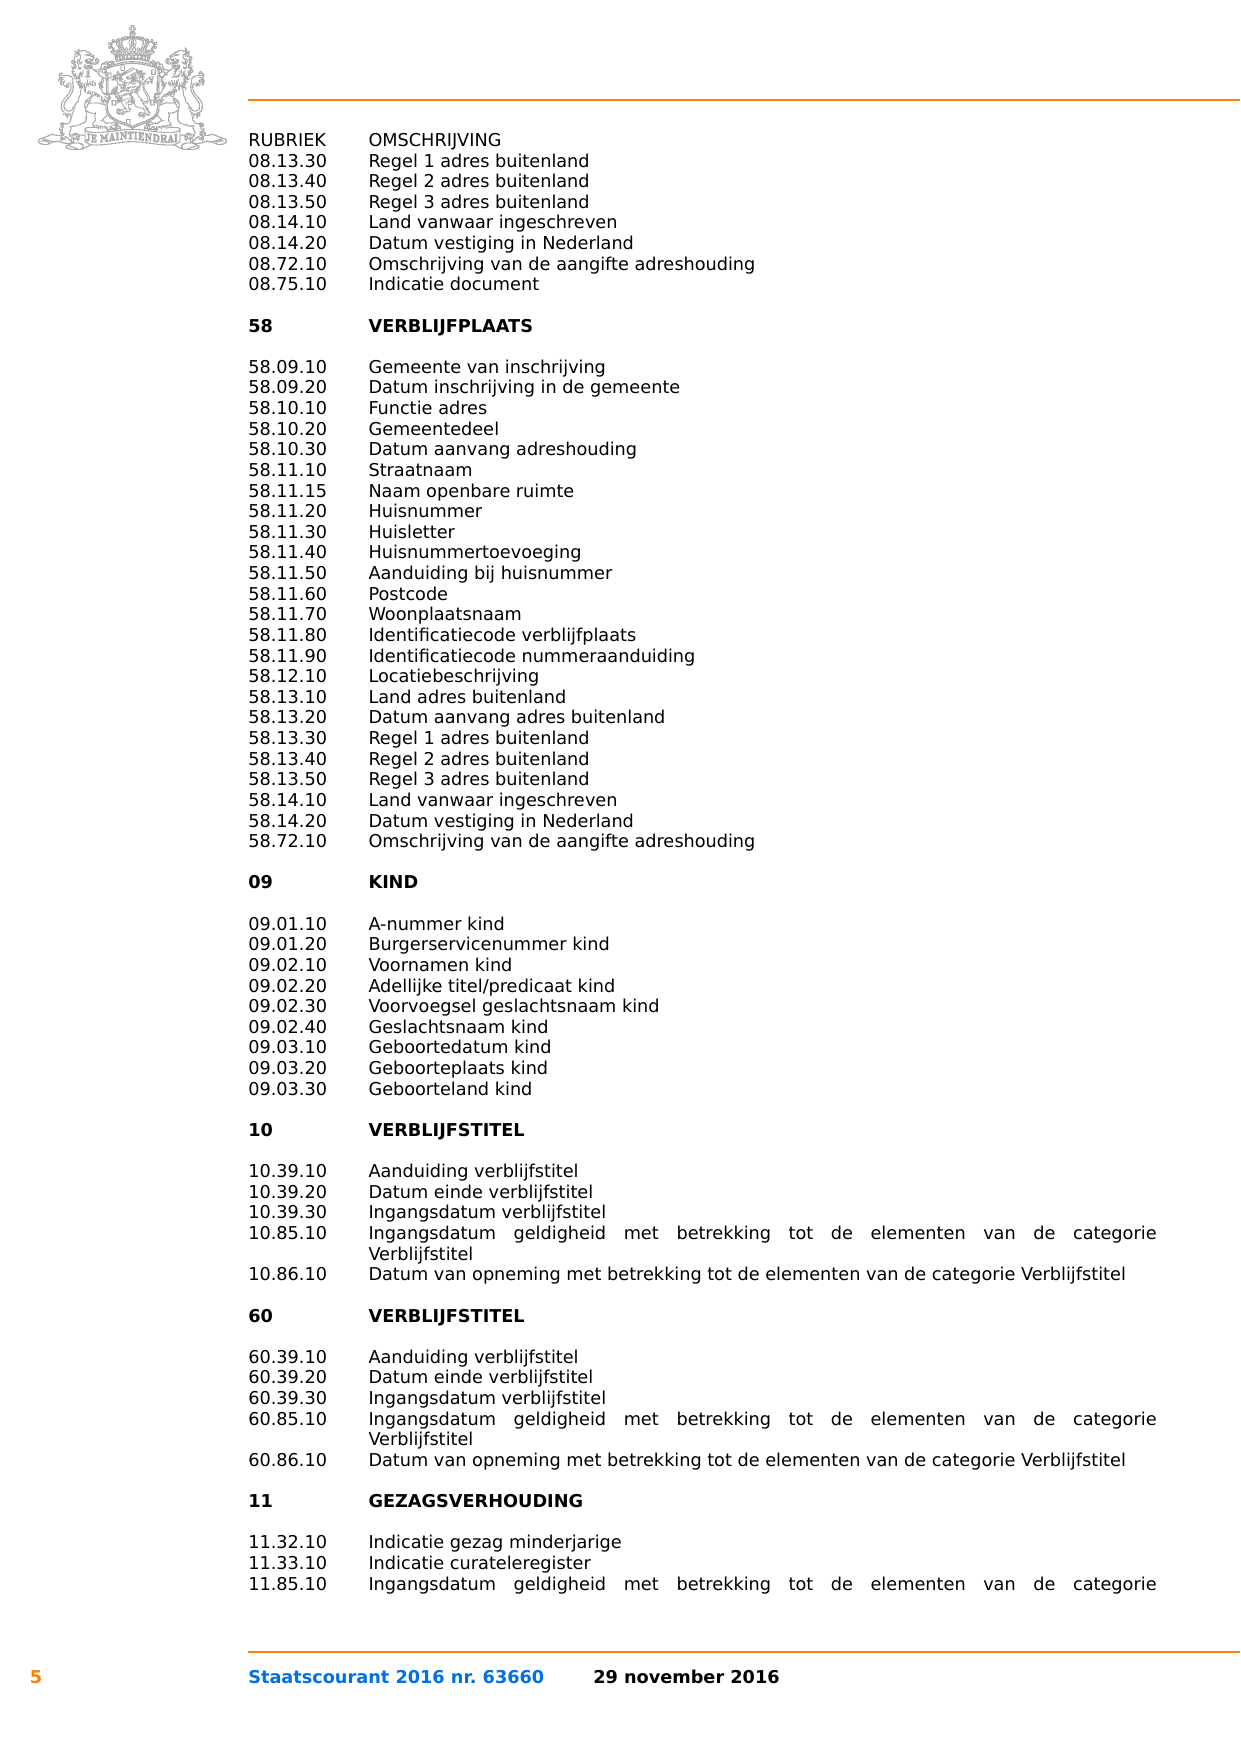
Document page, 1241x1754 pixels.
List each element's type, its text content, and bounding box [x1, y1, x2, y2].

table_cell Land vanwaar ingeschreven [363, 213, 1163, 233]
table_cell 11.33.10 [248, 1553, 362, 1574]
table_cell [248, 893, 362, 914]
table_cell Datum van opneming met betrekking tot de elementen van de categorie Verblijfstitel [363, 1450, 1163, 1471]
table_cell 58.14.10 [248, 790, 362, 811]
table_cell Geboortedatum kind [363, 1038, 1163, 1058]
table_cell Geboorteland kind [363, 1079, 1163, 1099]
table_cell Geslachtsnaam kind [363, 1017, 1163, 1037]
table_cell 09.02.10 [248, 955, 362, 976]
table_cell 09.03.10 [248, 1038, 362, 1058]
table_cell Indicatie document [363, 274, 1163, 295]
table_cell Straatnaam [363, 460, 1163, 481]
table_cell Ingangsdatum geldigheid met betrekking tot de elementen van de categorie [363, 1574, 1163, 1594]
table_cell 08.72.10 [248, 254, 362, 274]
table_cell Ingangsdatum geldigheid met betrekking tot de elementen van de categorie Verblijfstitel [363, 1409, 1163, 1450]
table_cell 58.09.10 [248, 357, 362, 377]
table_cell Voorvoegsel geslachtsnaam kind [363, 996, 1163, 1017]
table_cell Geboorteplaats kind [363, 1058, 1163, 1079]
table_cell A-nummer kind [363, 914, 1163, 934]
table_cell [248, 1326, 362, 1347]
table_cell Gemeentedeel [363, 419, 1163, 439]
table_cell Functie adres [363, 398, 1163, 419]
picture [38, 25, 227, 150]
table_cell [363, 1512, 1163, 1532]
table_cell [248, 1141, 362, 1161]
table_header OMSCHRIJVING [363, 130, 1163, 151]
table_cell Aanduiding verblijfstitel [363, 1347, 1163, 1367]
table_cell Datum vestiging in Nederland [363, 233, 1163, 254]
table_cell Land vanwaar ingeschreven [363, 790, 1163, 811]
table_cell 58.11.10 [248, 460, 362, 481]
table_cell 11 [248, 1491, 362, 1512]
table_header RUBRIEK [248, 130, 362, 151]
table_cell 10.85.10 [248, 1223, 362, 1264]
table_cell Datum einde verblijfstitel [363, 1368, 1163, 1388]
table_cell 08.14.20 [248, 233, 362, 254]
table_cell 60.39.30 [248, 1388, 362, 1409]
table_cell 09.03.20 [248, 1058, 362, 1079]
table_cell [363, 852, 1163, 872]
table_cell Datum vestiging in Nederland [363, 811, 1163, 831]
table_cell 58 [248, 316, 362, 336]
table_cell 58.11.15 [248, 481, 362, 501]
table_cell 58.10.20 [248, 419, 362, 439]
table_cell 09.02.30 [248, 996, 362, 1017]
table_cell Datum van opneming met betrekking tot de elementen van de categorie Verblijfstitel [363, 1264, 1163, 1285]
table_cell 58.11.30 [248, 522, 362, 542]
table_cell 60.39.20 [248, 1368, 362, 1388]
table_cell Naam openbare ruimte [363, 481, 1163, 501]
table_cell 09.03.30 [248, 1079, 362, 1099]
table_cell 58.09.20 [248, 378, 362, 398]
table_cell Regel 3 adres buitenland [363, 769, 1163, 790]
table_cell 58.11.80 [248, 625, 362, 646]
table_cell Ingangsdatum geldigheid met betrekking tot de elementen van de categorie Verblijfstitel [363, 1223, 1163, 1264]
table_cell 11.32.10 [248, 1533, 362, 1553]
table_cell Omschrijving van de aangifte adreshouding [363, 831, 1163, 852]
table_cell Burgerservicenummer kind [363, 934, 1163, 955]
table_cell 58.13.40 [248, 749, 362, 769]
table_cell 10 [248, 1120, 362, 1141]
table_cell [248, 852, 362, 872]
table_cell 58.11.50 [248, 563, 362, 584]
table_cell 58.13.20 [248, 708, 362, 728]
table_cell Regel 2 adres buitenland [363, 749, 1163, 769]
table_cell Locatiebeschrijving [363, 666, 1163, 687]
table_cell 08.75.10 [248, 274, 362, 295]
table_cell Identificatiecode nummeraanduiding [363, 646, 1163, 666]
table_cell Regel 1 adres buitenland [363, 728, 1163, 749]
table_cell Datum einde verblijfstitel [363, 1182, 1163, 1202]
table_cell Huisletter [363, 522, 1163, 542]
table_cell [248, 1471, 362, 1491]
table_cell Aanduiding bij huisnummer [363, 563, 1163, 584]
table_cell [363, 1326, 1163, 1347]
table_cell Huisnummertoevoeging [363, 543, 1163, 563]
table_cell Woonplaatsnaam [363, 604, 1163, 625]
table_cell 08.14.10 [248, 213, 362, 233]
table_cell [363, 295, 1163, 316]
table_cell 58.11.90 [248, 646, 362, 666]
table_cell [363, 1141, 1163, 1161]
table_cell Datum inschrijving in de gemeente [363, 378, 1163, 398]
table_cell GEZAGSVERHOUDING [363, 1491, 1163, 1512]
table_cell 09 [248, 873, 362, 893]
table_cell Indicatie gezag minderjarige [363, 1533, 1163, 1553]
table_cell Huisnummer [363, 501, 1163, 522]
table_cell VERBLIJFPLAATS [363, 316, 1163, 336]
table_cell 60.85.10 [248, 1409, 362, 1450]
table_cell 08.13.30 [248, 151, 362, 171]
table_cell [363, 1285, 1163, 1306]
table_cell 10.39.20 [248, 1182, 362, 1202]
table_cell 58.14.20 [248, 811, 362, 831]
table_cell Datum aanvang adreshouding [363, 439, 1163, 460]
table_cell 09.01.10 [248, 914, 362, 934]
table_cell 58.11.20 [248, 501, 362, 522]
table_cell 11.85.10 [248, 1574, 362, 1594]
table_cell 60 [248, 1306, 362, 1326]
table_cell 58.11.60 [248, 584, 362, 604]
table_cell Adellijke titel/predicaat kind [363, 976, 1163, 996]
table_cell [248, 336, 362, 357]
table_cell [248, 1512, 362, 1532]
table_cell Regel 2 adres buitenland [363, 171, 1163, 192]
table_cell 09.01.20 [248, 934, 362, 955]
table_cell Postcode [363, 584, 1163, 604]
table_cell 60.86.10 [248, 1450, 362, 1471]
table_cell 58.11.40 [248, 543, 362, 563]
table_cell 58.10.30 [248, 439, 362, 460]
table_cell Land adres buitenland [363, 687, 1163, 707]
table_cell KIND [363, 873, 1163, 893]
table_cell 58.10.10 [248, 398, 362, 419]
table_cell 58.11.70 [248, 604, 362, 625]
table_cell Indicatie curateleregister [363, 1553, 1163, 1574]
table_cell 10.39.10 [248, 1161, 362, 1182]
table_cell 10.39.30 [248, 1203, 362, 1223]
table_cell Regel 1 adres buitenland [363, 151, 1163, 171]
table_cell [363, 893, 1163, 914]
table_cell [363, 1471, 1163, 1491]
table_cell Gemeente van inschrijving [363, 357, 1163, 377]
table_cell 58.13.30 [248, 728, 362, 749]
table_cell VERBLIJFSTITEL [363, 1306, 1163, 1326]
table_cell Identificatiecode verblijfplaats [363, 625, 1163, 646]
table_cell Voornamen kind [363, 955, 1163, 976]
table_cell Ingangsdatum verblijfstitel [363, 1203, 1163, 1223]
table_cell 58.72.10 [248, 831, 362, 852]
table_cell [248, 295, 362, 316]
table_cell Aanduiding verblijfstitel [363, 1161, 1163, 1182]
table_cell 09.02.20 [248, 976, 362, 996]
table_cell [363, 1099, 1163, 1120]
table_cell 09.02.40 [248, 1017, 362, 1037]
table_cell 58.12.10 [248, 666, 362, 687]
table_cell Regel 3 adres buitenland [363, 192, 1163, 212]
table_cell 60.39.10 [248, 1347, 362, 1367]
table_cell 58.13.50 [248, 769, 362, 790]
table_cell 10.86.10 [248, 1264, 362, 1285]
table_cell VERBLIJFSTITEL [363, 1120, 1163, 1141]
table_cell [363, 336, 1163, 357]
table_cell [248, 1285, 362, 1306]
table_cell 58.13.10 [248, 687, 362, 707]
table_cell Datum aanvang adres buitenland [363, 708, 1163, 728]
table_cell 08.13.50 [248, 192, 362, 212]
table_cell [248, 1099, 362, 1120]
table_cell Ingangsdatum verblijfstitel [363, 1388, 1163, 1409]
table_cell 08.13.40 [248, 171, 362, 192]
table_cell Omschrijving van de aangifte adreshouding [363, 254, 1163, 274]
